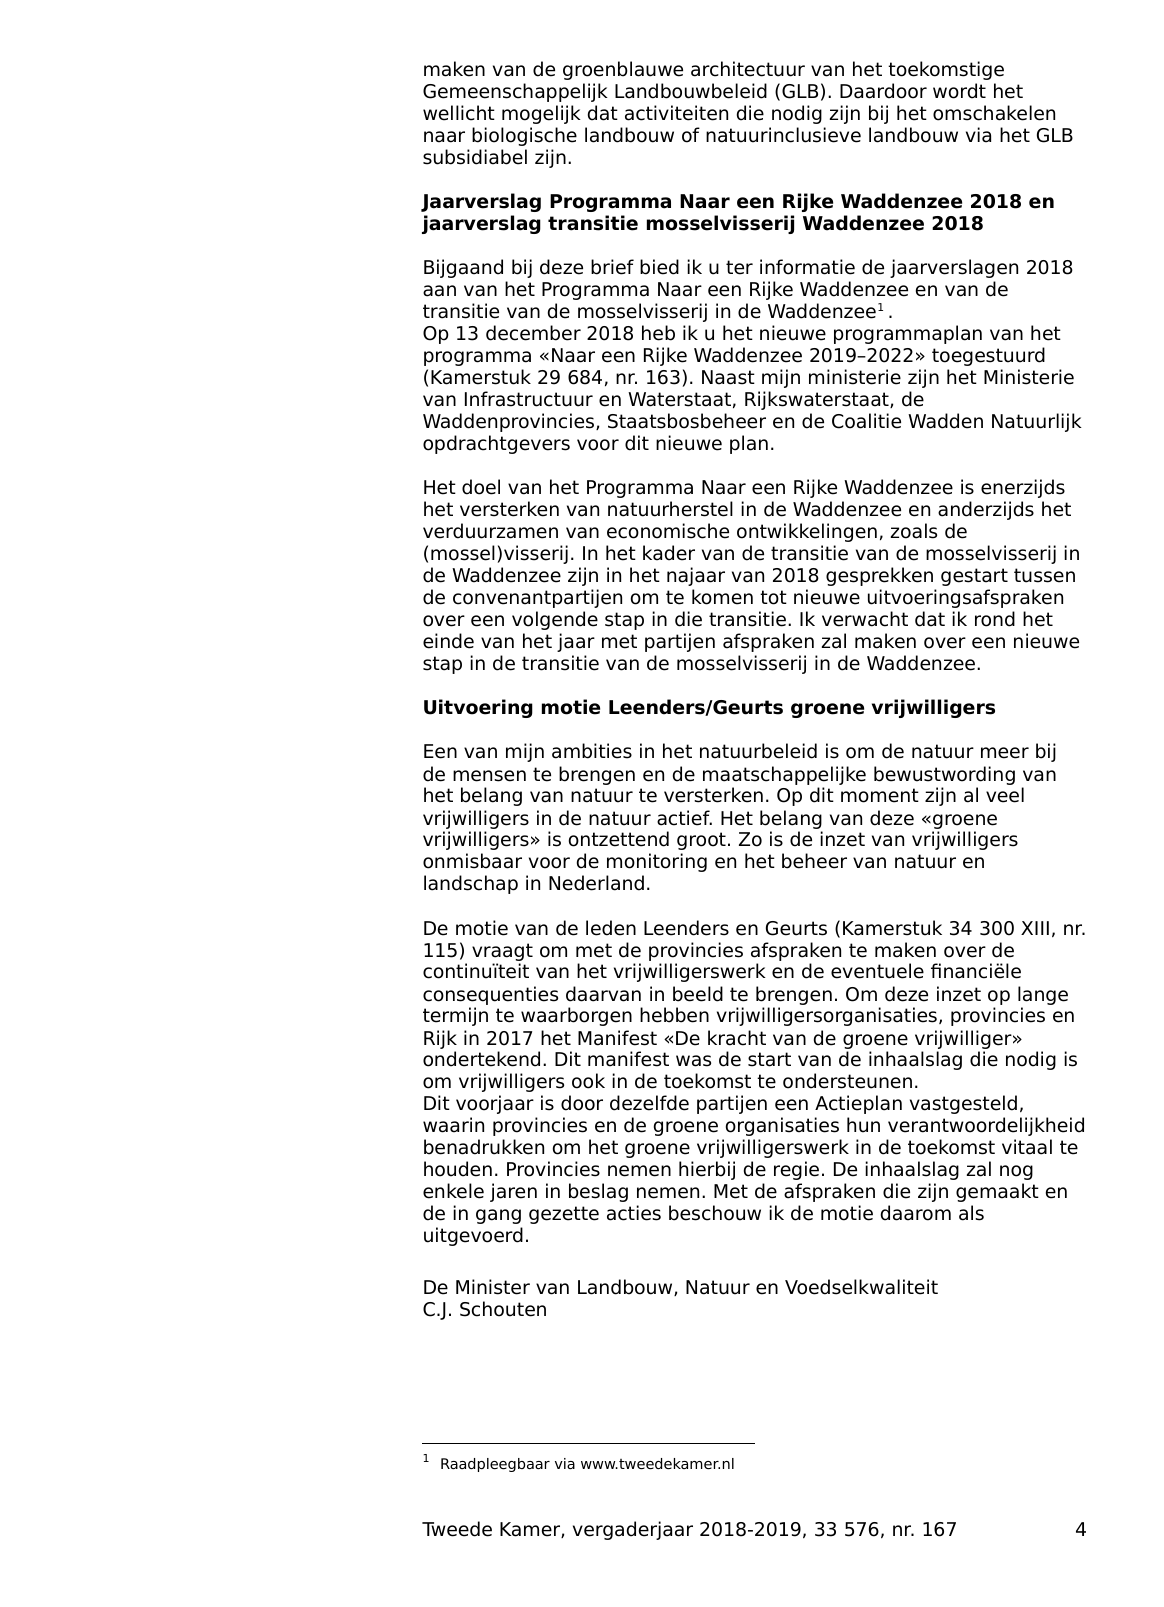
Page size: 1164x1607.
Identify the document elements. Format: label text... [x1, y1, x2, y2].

text De motie van de leden Leenders en Geurts (Kamerstuk 34 300 XIII, nr. 115) vraagt om met de provincies afspraken te maken over de continuïteit van het vrijwilligerswerk en de eventuele financiële consequenties daarvan in beeld te brengen. Om deze inzet op lange termijn te waarborgen hebben vrijwilligersorganisaties, provincies en Rijk in 2017 het Manifest «De kracht van de groene vrijwilliger» ondertekend. Dit manifest was de start van de inhaalslag die nodig is om vrijwilligers ook in de toekomst te ondersteunen. [422, 917, 1087, 1093]
text Raadpleegbaar via www.tweedekamer.nl [422, 1452, 1087, 1474]
subtitle Jaarverslag Programma Naar een Rijke Waddenzee 2018 en jaarverslag transitie mosselvisserij Waddenzee 2018 [422, 191, 1087, 235]
text Bijgaand bij deze brief bied ik u ter informatie de jaarverslagen 2018 aan van het Programma Naar een Rijke Waddenzee en van de transitie van de mosselvisserij in de Waddenzee. [422, 257, 1087, 323]
subtitle Uitvoering motie Leenders/Geurts groene vrijwilligers [422, 697, 1087, 719]
text maken van de groenblauwe architectuur van het toekomstige Gemeenschappelijk Landbouwbeleid (GLB). Daardoor wordt het wellicht mogelijk dat activiteiten die nodig zijn bij het omschakelen naar biologische landbouw of natuurinclusieve landbouw via het GLB subsidiabel zijn. [422, 59, 1087, 169]
text De Minister van Landbouw, Natuur en Voedselkwaliteit C.J. Schouten [422, 1277, 1087, 1321]
text Op 13 december 2018 heb ik u het nieuwe programmaplan van het programma «Naar een Rijke Waddenzee 2019–2022» toegestuurd (Kamerstuk 29 684, nr. 163). Naast mijn ministerie zijn het Ministerie van Infrastructuur en Waterstaat, Rijkswaterstaat, de Waddenprovincies, Staatsbosbeheer en de Coalitie Wadden Natuurlijk opdrachtgevers voor dit nieuwe plan. [422, 323, 1087, 455]
text Het doel van het Programma Naar een Rijke Waddenzee is enerzijds het versterken van natuurherstel in de Waddenzee en anderzijds het verduurzamen van economische ontwikkelingen, zoals de (mossel)visserij. In het kader van de transitie van de mosselvisserij in de Waddenzee zijn in het najaar van 2018 gesprekken gestart tussen de convenantpartijen om te komen tot nieuwe uitvoeringsafspraken over een volgende stap in die transitie. Ik verwacht dat ik rond het einde van het jaar met partijen afspraken zal maken over een nieuwe stap in de transitie van de mosselvisserij in de Waddenzee. [422, 477, 1087, 675]
text Dit voorjaar is door dezelfde partijen een Actieplan vastgesteld, waarin provincies en de groene organisaties hun verantwoordelijkheid benadrukken om het groene vrijwilligerswerk in de toekomst vitaal te houden. Provincies nemen hierbij de regie. De inhaalslag zal nog enkele jaren in beslag nemen. Met de afspraken die zijn gemaakt en de in gang gezette acties beschouw ik de motie daarom als uitgevoerd. [422, 1093, 1087, 1247]
text Een van mijn ambities in het natuurbeleid is om de natuur meer bij de mensen te brengen en de maatschappelijke bewustwording van het belang van natuur te versterken. Op dit moment zijn al veel vrijwilligers in de natuur actief. Het belang van deze «groene vrijwilligers» is ontzettend groot. Zo is de inzet van vrijwilligers onmisbaar voor de monitoring en het beheer van natuur en landschap in Nederland. [422, 741, 1087, 895]
